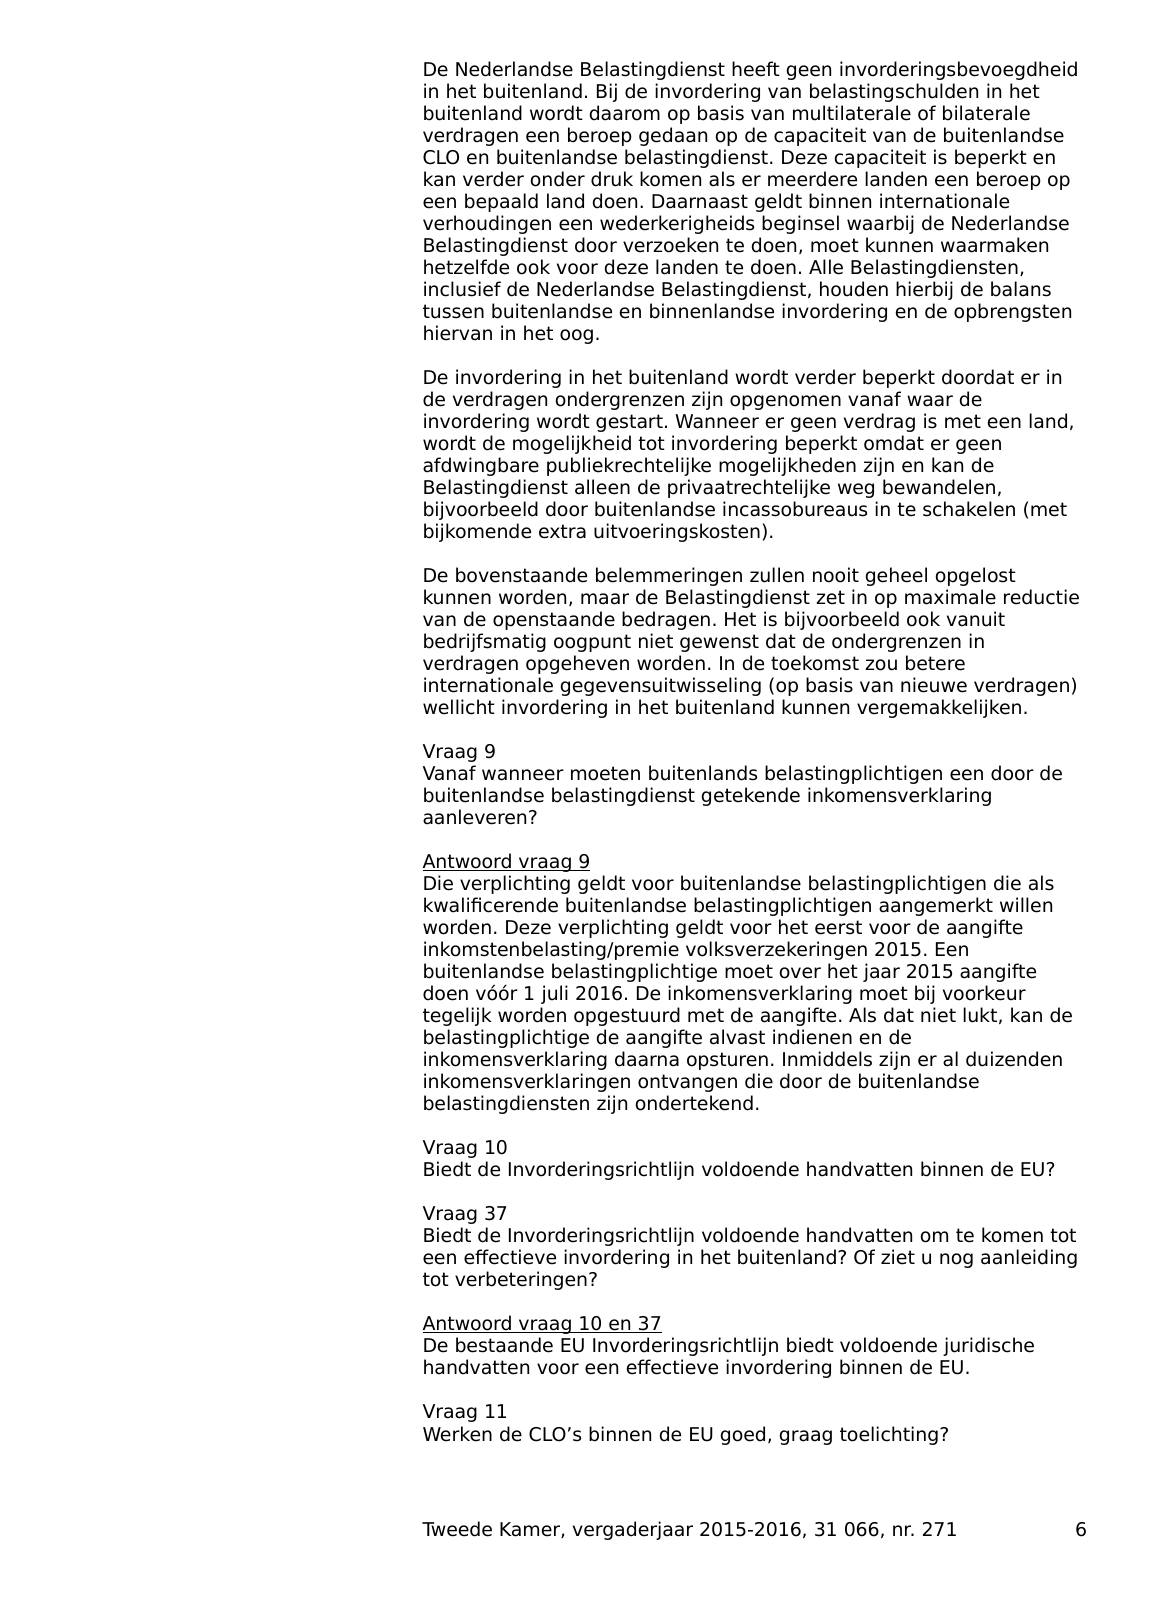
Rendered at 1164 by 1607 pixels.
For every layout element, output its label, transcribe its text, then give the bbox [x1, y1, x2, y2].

text Vraag 9 [422, 741, 1087, 763]
text Biedt de Invorderingsrichtlijn voldoende handvatten om te komen tot een effectieve invordering in het buitenland? Of ziet u nog aanleiding tot verbeteringen? [422, 1225, 1087, 1291]
text Werken de CLO’s binnen de EU goed, graag toelichting? [422, 1423, 1087, 1445]
text Vraag 11 [422, 1401, 1087, 1423]
text Vraag 37 [422, 1203, 1087, 1225]
text De Nederlandse Belastingdienst heeft geen invorderingsbevoegdheid in het buitenland. Bij de invordering van belastingschulden in het buitenland wordt daarom op basis van multilaterale of bilaterale verdragen een beroep gedaan op de capaciteit van de buitenlandse CLO en buitenlandse belastingdienst. Deze capaciteit is beperkt en kan verder onder druk komen als er meerdere landen een beroep op een bepaald land doen. Daarnaast geldt binnen internationale verhoudingen een wederkerigheids beginsel waarbij de Nederlandse Belastingdienst door verzoeken te doen, moet kunnen waarmaken hetzelfde ook voor deze landen te doen. Alle Belastingdiensten, inclusief de Nederlandse Belastingdienst, houden hierbij de balans tussen buitenlandse en binnenlandse invordering en de opbrengsten hiervan in het oog. [422, 59, 1087, 345]
text De bovenstaande belemmeringen zullen nooit geheel opgelost kunnen worden, maar de Belastingdienst zet in op maximale reductie van de openstaande bedragen. Het is bijvoorbeeld ook vanuit bedrijfsmatig oogpunt niet gewenst dat de ondergrenzen in verdragen opgeheven worden. In de toekomst zou betere internationale gegevensuitwisseling (op basis van nieuwe verdragen) wellicht invordering in het buitenland kunnen vergemakkelijken. [422, 565, 1087, 719]
text Antwoord vraag 10 en 37 [422, 1313, 1087, 1335]
text De bestaande EU Invorderingsrichtlijn biedt voldoende juridische handvatten voor een effectieve invordering binnen de EU. [422, 1335, 1087, 1379]
text Vraag 10 [422, 1137, 1087, 1159]
text Vanaf wanneer moeten buitenlands belastingplichtigen een door de buitenlandse belastingdienst getekende inkomensverklaring aanleveren? [422, 763, 1087, 829]
text Antwoord vraag 9 [422, 851, 1087, 873]
text De invordering in het buitenland wordt verder beperkt doordat er in de verdragen ondergrenzen zijn opgenomen vanaf waar de invordering wordt gestart. Wanneer er geen verdrag is met een land, wordt de mogelijkheid tot invordering beperkt omdat er geen afdwingbare publiekrechtelijke mogelijkheden zijn en kan de Belastingdienst alleen de privaatrechtelijke weg bewandelen, bijvoorbeeld door buitenlandse incassobureaus in te schakelen (met bijkomende extra uitvoeringskosten). [422, 367, 1087, 543]
text Biedt de Invorderingsrichtlijn voldoende handvatten binnen de EU? [422, 1159, 1087, 1181]
text Die verplichting geldt voor buitenlandse belastingplichtigen die als kwalificerende buitenlandse belastingplichtigen aangemerkt willen worden. Deze verplichting geldt voor het eerst voor de aangifte inkomstenbelasting/premie volksverzekeringen 2015. Een buitenlandse belastingplichtige moet over het jaar 2015 aangifte doen vóór 1 juli 2016. De inkomensverklaring moet bij voorkeur tegelijk worden opgestuurd met de aangifte. Als dat niet lukt, kan de belastingplichtige de aangifte alvast indienen en de inkomensverklaring daarna opsturen. Inmiddels zijn er al duizenden inkomensverklaringen ontvangen die door de buitenlandse belastingdiensten zijn ondertekend. [422, 873, 1087, 1115]
